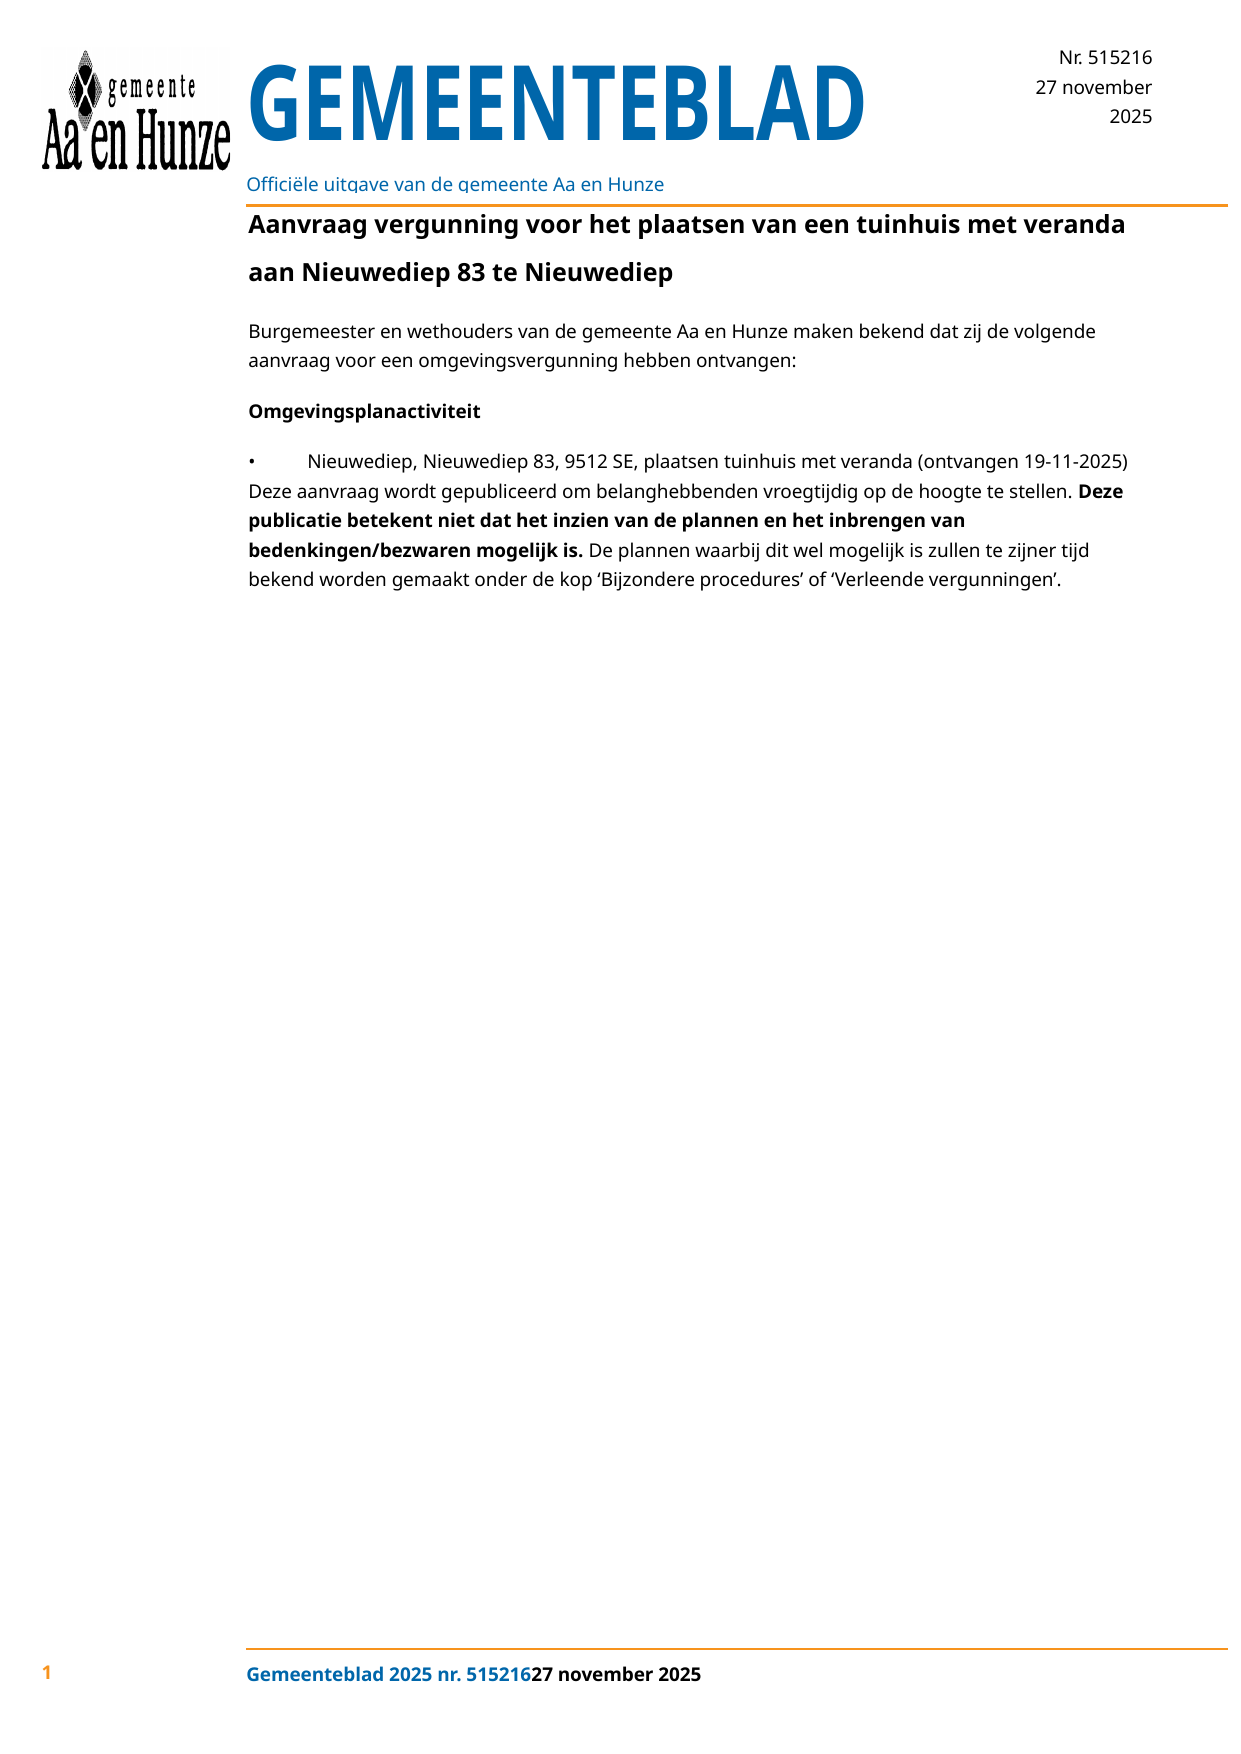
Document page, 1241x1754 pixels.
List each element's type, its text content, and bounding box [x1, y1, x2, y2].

picture [41, 47, 231, 172]
text Deze aanvraag wordt gepubliceerd om belanghebbenden vroegtijdig op de hoogte te stellen. Deze publicatie betekent niet dat het inzien van de plannen en het inbrengen van bedenkingen/bezwaren mogelijk is. De plannen waarbij dit wel mogelijk is zullen te zijner tijd bekend worden gemaakt onder de kop ‘Bijzondere procedures’ of ‘Verleende vergunningen’. [248, 478, 1152, 592]
list Nieuwediep, Nieuwediep 83, 9512 SE, plaatsen tuinhuis met veranda (ontvangen 19-11-2025) [248, 448, 1152, 474]
text Burgemeester en wethouders van de gemeente Aa en Hunze maken bekend dat zij de volgende aanvraag voor een omgevingsvergunning hebben ontvangen: [248, 318, 1152, 373]
text Aanvraag vergunning voor het plaatsen van een tuinhuis met veranda aan Nieuwediep 83 te Nieuwediep [248, 207, 1152, 288]
text Omgevingsplanactiviteit [248, 398, 1152, 424]
